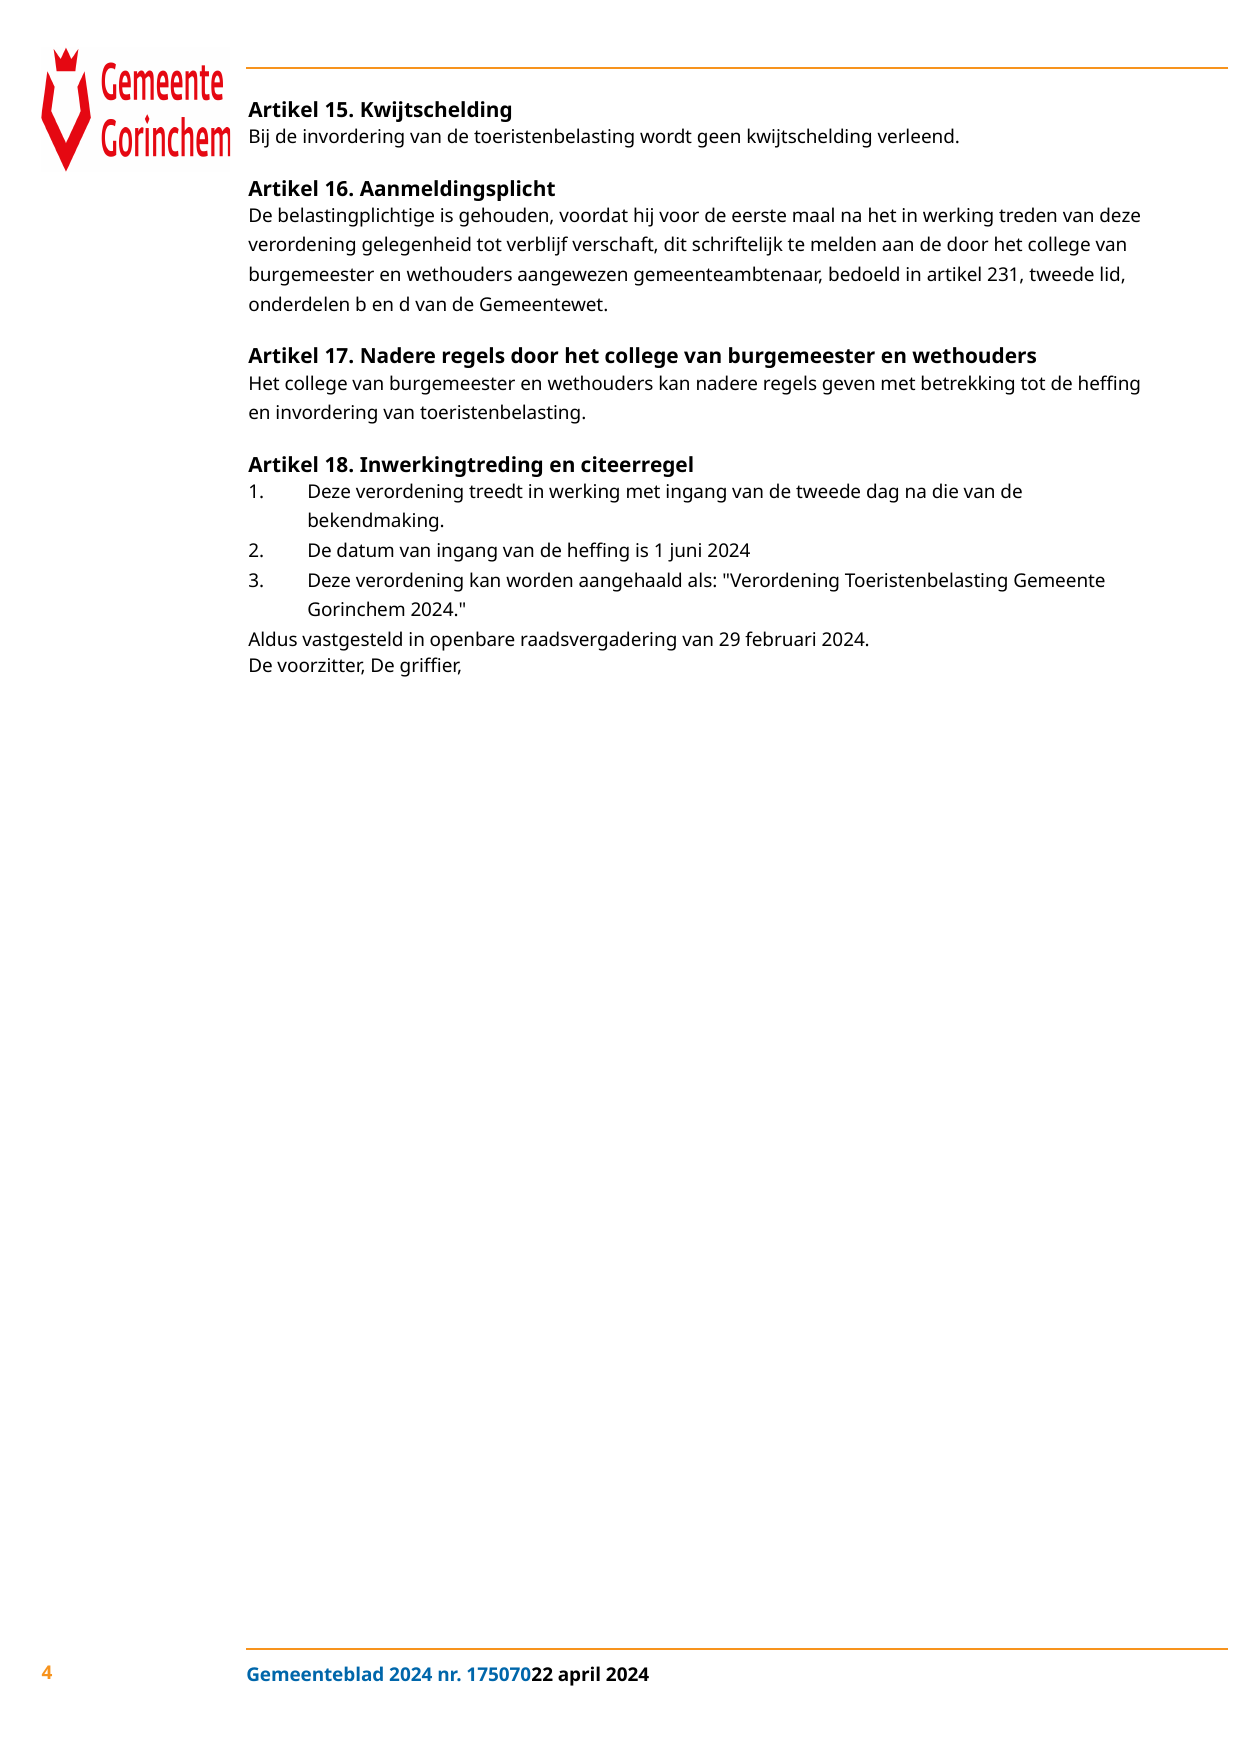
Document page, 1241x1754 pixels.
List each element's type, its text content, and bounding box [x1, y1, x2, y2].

list Deze verordening treedt in werking met ingang van de tweede dag na die van de bekendmaking. [248, 478, 1152, 533]
text Aldus vastgesteld in openbare raadsvergadering van 29 februari 2024. [248, 626, 1152, 652]
picture [41, 47, 231, 172]
text Artikel 18. Inwerkingtreding en citeerregel [248, 450, 1152, 478]
text De voorzitter, De griffier, [248, 652, 1152, 677]
text Artikel 15. Kwijtschelding [248, 95, 1152, 123]
text Artikel 17. Nadere regels door het college van burgemeester en wethouders [248, 341, 1152, 370]
text De belastingplichtige is gehouden, voordat hij voor de eerste maal na het in werking treden van deze verordening gelegenheid tot verblijf verschaft, dit schriftelijk te melden aan de door het college van burgemeester en wethouders aangewezen gemeenteambtenaar, bedoeld in artikel 231, tweede lid, onderdelen b en d van de Gemeentewet. [248, 202, 1152, 317]
list Deze verordening kan worden aangehaald als: "Verordening Toeristenbelasting Gemeente Gorinchem 2024." [248, 567, 1152, 622]
text Bij de invordering van de toeristenbelasting wordt geen kwijtschelding verleend. [248, 123, 1152, 149]
text Artikel 16. Aanmeldingsplicht [248, 174, 1152, 202]
list De datum van ingang van de heffing is 1 juni 2024 [248, 537, 1152, 563]
text Het college van burgemeester en wethouders kan nadere regels geven met betrekking tot de heffing en invordering van toeristenbelasting. [248, 370, 1152, 425]
